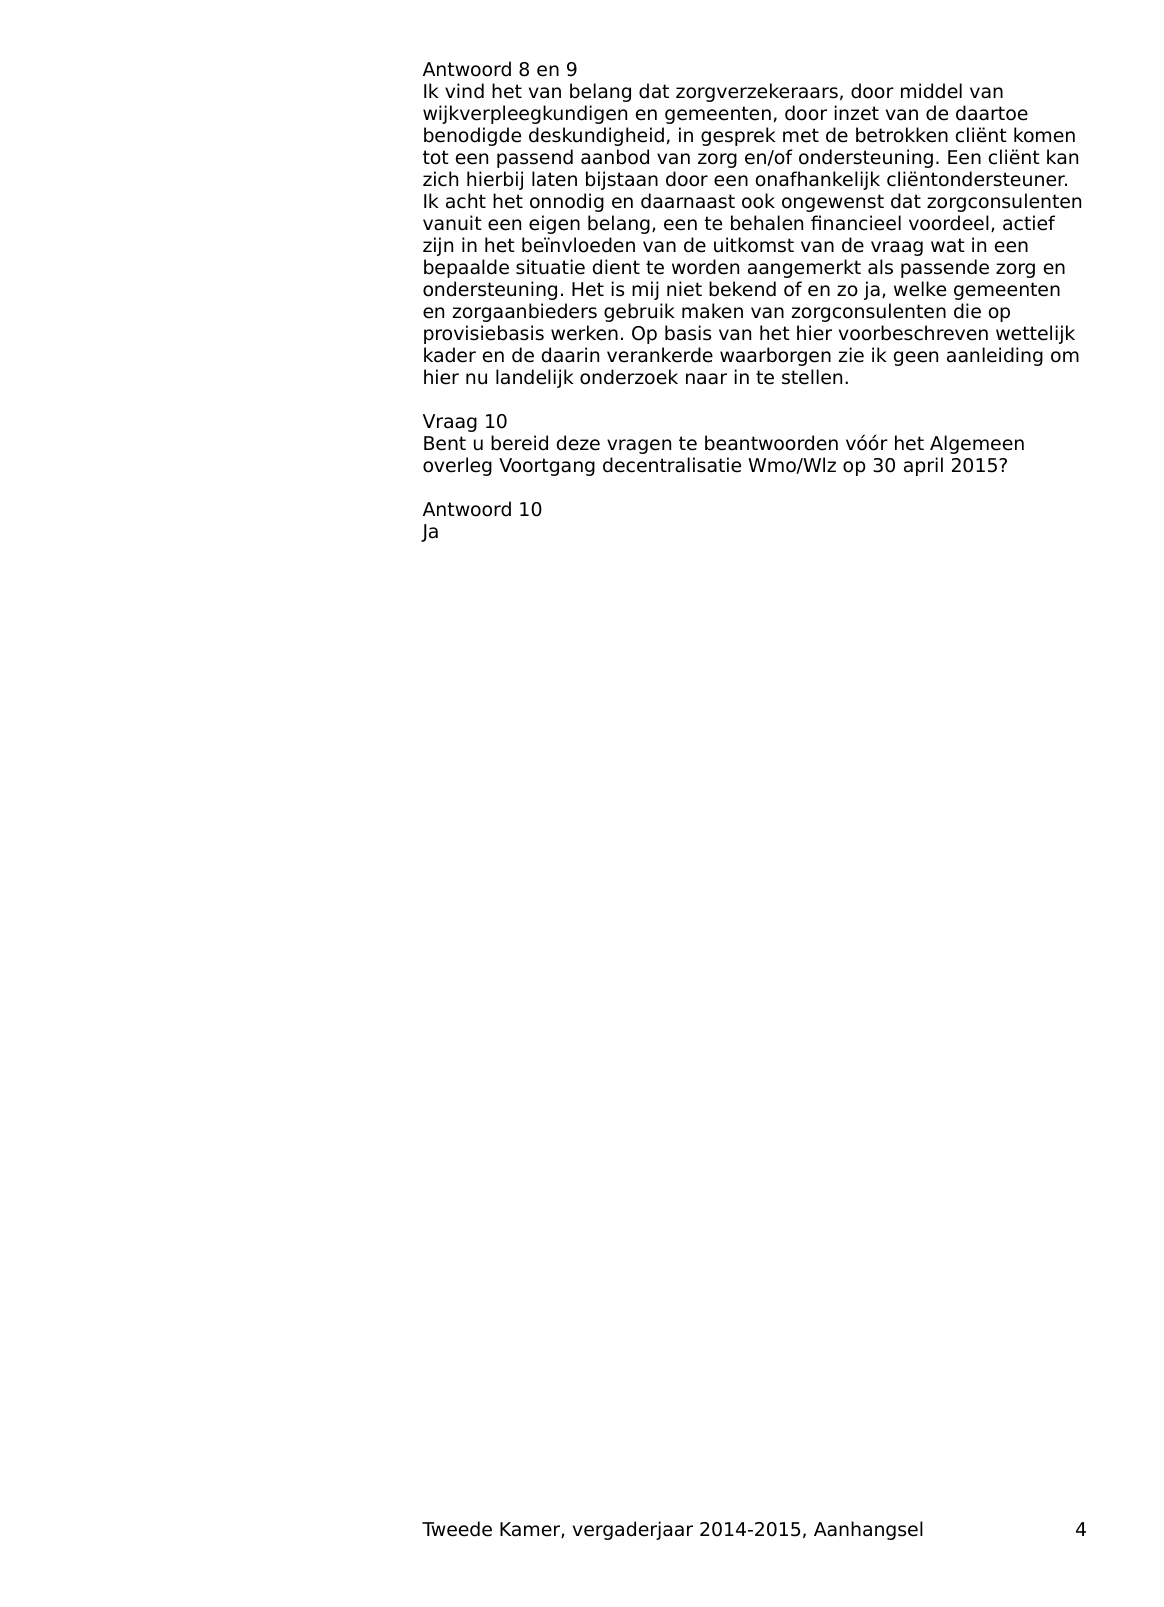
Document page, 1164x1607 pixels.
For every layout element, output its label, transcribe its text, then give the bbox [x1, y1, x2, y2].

text Ja [422, 521, 1087, 543]
text Ik vind het van belang dat zorgverzekeraars, door middel van wijkverpleegkundigen en gemeenten, door inzet van de daartoe benodigde deskundigheid, in gesprek met de betrokken cliënt komen tot een passend aanbod van zorg en/of ondersteuning. Een cliënt kan zich hierbij laten bijstaan door een onafhankelijk cliëntondersteuner. Ik acht het onnodig en daarnaast ook ongewenst dat zorgconsulenten vanuit een eigen belang, een te behalen financieel voordeel, actief zijn in het beïnvloeden van de uitkomst van de vraag wat in een bepaalde situatie dient te worden aangemerkt als passende zorg en ondersteuning. Het is mij niet bekend of en zo ja, welke gemeenten en zorgaanbieders gebruik maken van zorgconsulenten die op provisiebasis werken. Op basis van het hier voorbeschreven wettelijk kader en de daarin verankerde waarborgen zie ik geen aanleiding om hier nu landelijk onderzoek naar in te stellen. [422, 81, 1087, 389]
text Antwoord 8 en 9 [422, 59, 1087, 81]
text Vraag 10 [422, 411, 1087, 433]
text Antwoord 10 [422, 499, 1087, 521]
text Bent u bereid deze vragen te beantwoorden vóór het Algemeen overleg Voortgang decentralisatie Wmo/Wlz op 30 april 2015? [422, 433, 1087, 477]
